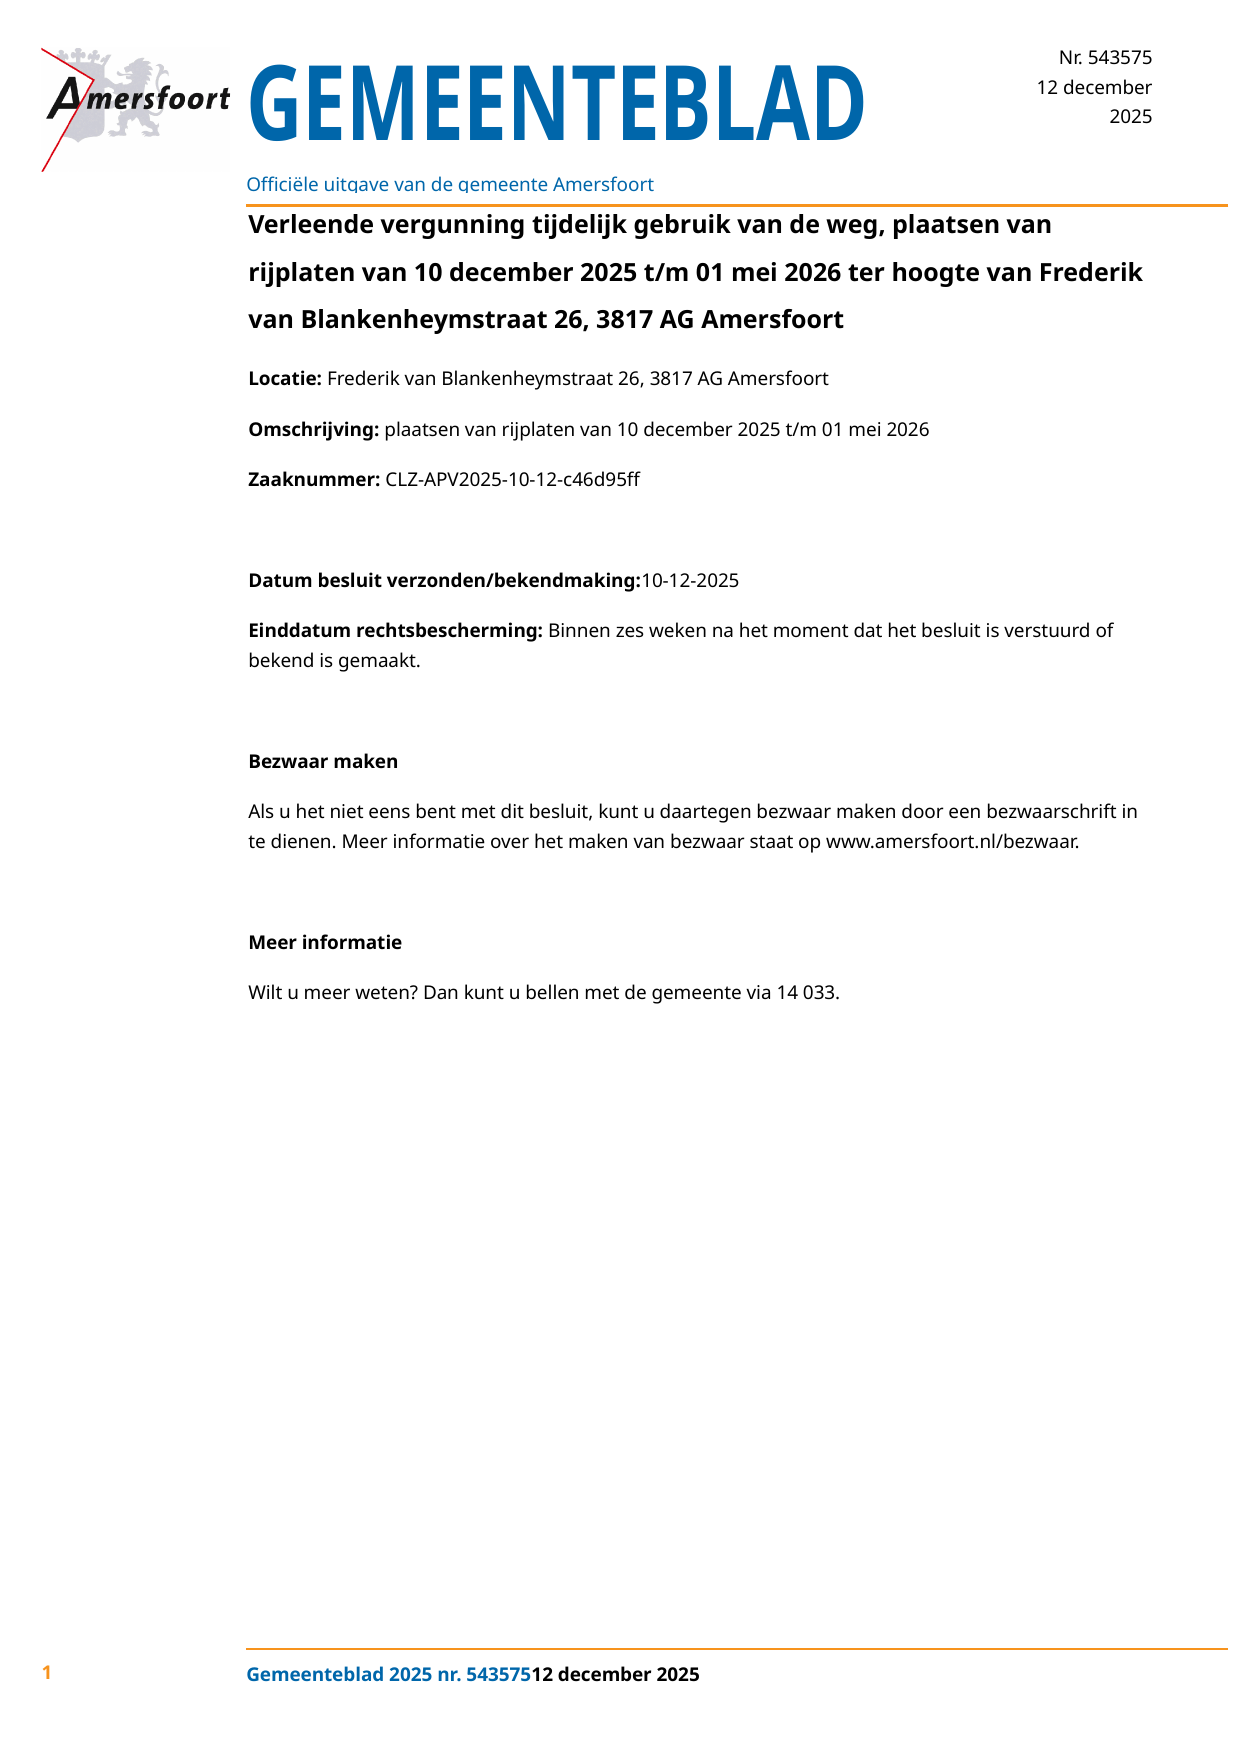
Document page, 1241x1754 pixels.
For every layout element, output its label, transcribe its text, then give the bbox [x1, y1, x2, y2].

text Als u het niet eens bent met dit besluit, kunt u daartegen bezwaar maken door een bezwaarschrift in te dienen. Meer informatie over het maken van bezwaar staat op www.amersfoort.nl/bezwaar. [248, 798, 1152, 854]
picture [41, 47, 231, 172]
text Zaaknummer: CLZ-APV2025-10-12-c46d95ff [248, 466, 1152, 492]
text Meer informatie [248, 929, 1152, 954]
text Einddatum rechtsbescherming: Binnen zes weken na het moment dat het besluit is verstuurd of bekend is gemaakt. [248, 618, 1152, 673]
text Verleende vergunning tijdelijk gebruik van de weg, plaatsen van rijplaten van 10 december 2025 t/m 01 mei 2026 ter hoogte van Frederik van Blankenheymstraat 26, 3817 AG Amersfoort [248, 207, 1152, 336]
text Omschrijving: plaatsen van rijplaten van 10 december 2025 t/m 01 mei 2026 [248, 416, 1152, 442]
text Bezwaar maken [248, 748, 1152, 774]
text Locatie: Frederik van Blankenheymstraat 26, 3817 AG Amersfoort [248, 366, 1152, 391]
text Wilt u meer weten? Dan kunt u bellen met de gemeente via 14 033. [248, 979, 1152, 1005]
text Datum besluit verzonden/bekendmaking:10-12-2025 [248, 567, 1152, 593]
